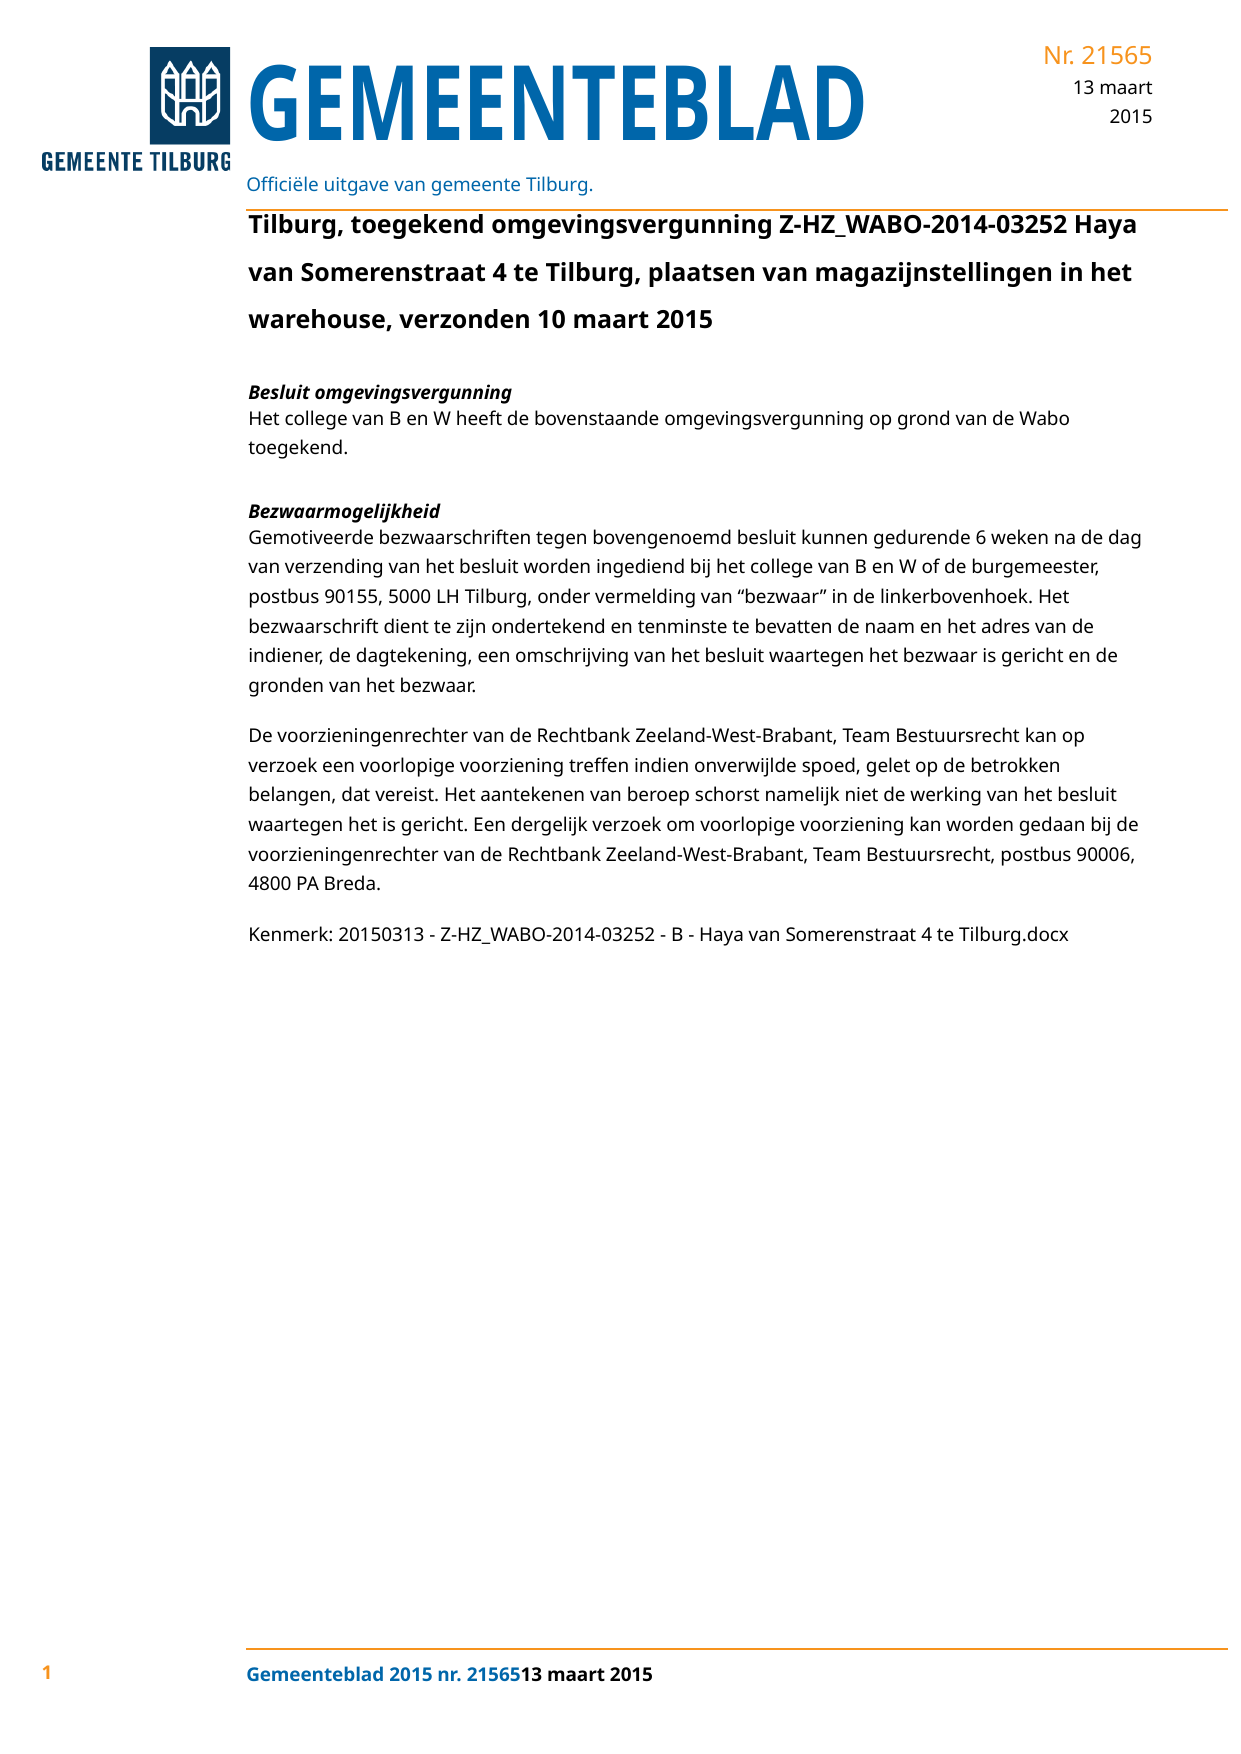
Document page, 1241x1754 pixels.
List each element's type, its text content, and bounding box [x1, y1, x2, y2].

text Het college van B en W heeft de bovenstaande omgevingsvergunning op grond van de Wabo toegekend. [248, 405, 1152, 460]
text Tilburg, toegekend omgevingsvergunning Z-HZ_WABO-2014-03252 Haya van Somerenstraat 4 te Tilburg, plaatsen van magazijnstellingen in het warehouse, verzonden 10 maart 2015 [248, 211, 1152, 336]
picture [41, 47, 231, 172]
text De voorzieningenrechter van de Rechtbank Zeeland-West-Brabant, Team Bestuursrecht kan op verzoek een voorlopige voorziening treffen indien onverwijlde spoed, gelet op de betrokken belangen, dat vereist. Het aantekenen van beroep schorst namelijk niet de werking van het besluit waartegen het is gericht. Een dergelijk verzoek om voorlopige voorziening kan worden gedaan bij de voorzieningenrechter van de Rechtbank Zeeland-West-Brabant, Team Bestuursrecht, postbus 90006, 4800 PA Breda. [248, 722, 1152, 896]
text Besluit omgevingsvergunning [248, 379, 1152, 405]
text Gemotiveerde bezwaarschriften tegen bovengenoemd besluit kunnen gedurende 6 weken na de dag van verzending van het besluit worden ingediend bij het college van B en W of de burgemeester, postbus 90155, 5000 LH Tilburg, onder vermelding van “bezwaar” in de linkerbovenhoek. Het bezwaarschrift dient te zijn ondertekend en tenminste te bevatten de naam en het adres van de indiener, de dagtekening, een omschrijving van het besluit waartegen het bezwaar is gericht en de gronden van het bezwaar. [248, 524, 1152, 698]
text Kenmerk: 20150313 - Z-HZ_WABO-2014-03252 - B - Haya van Somerenstraat 4 te Tilburg.docx [248, 921, 1152, 946]
text Bezwaarmogelijkheid [248, 498, 1152, 524]
